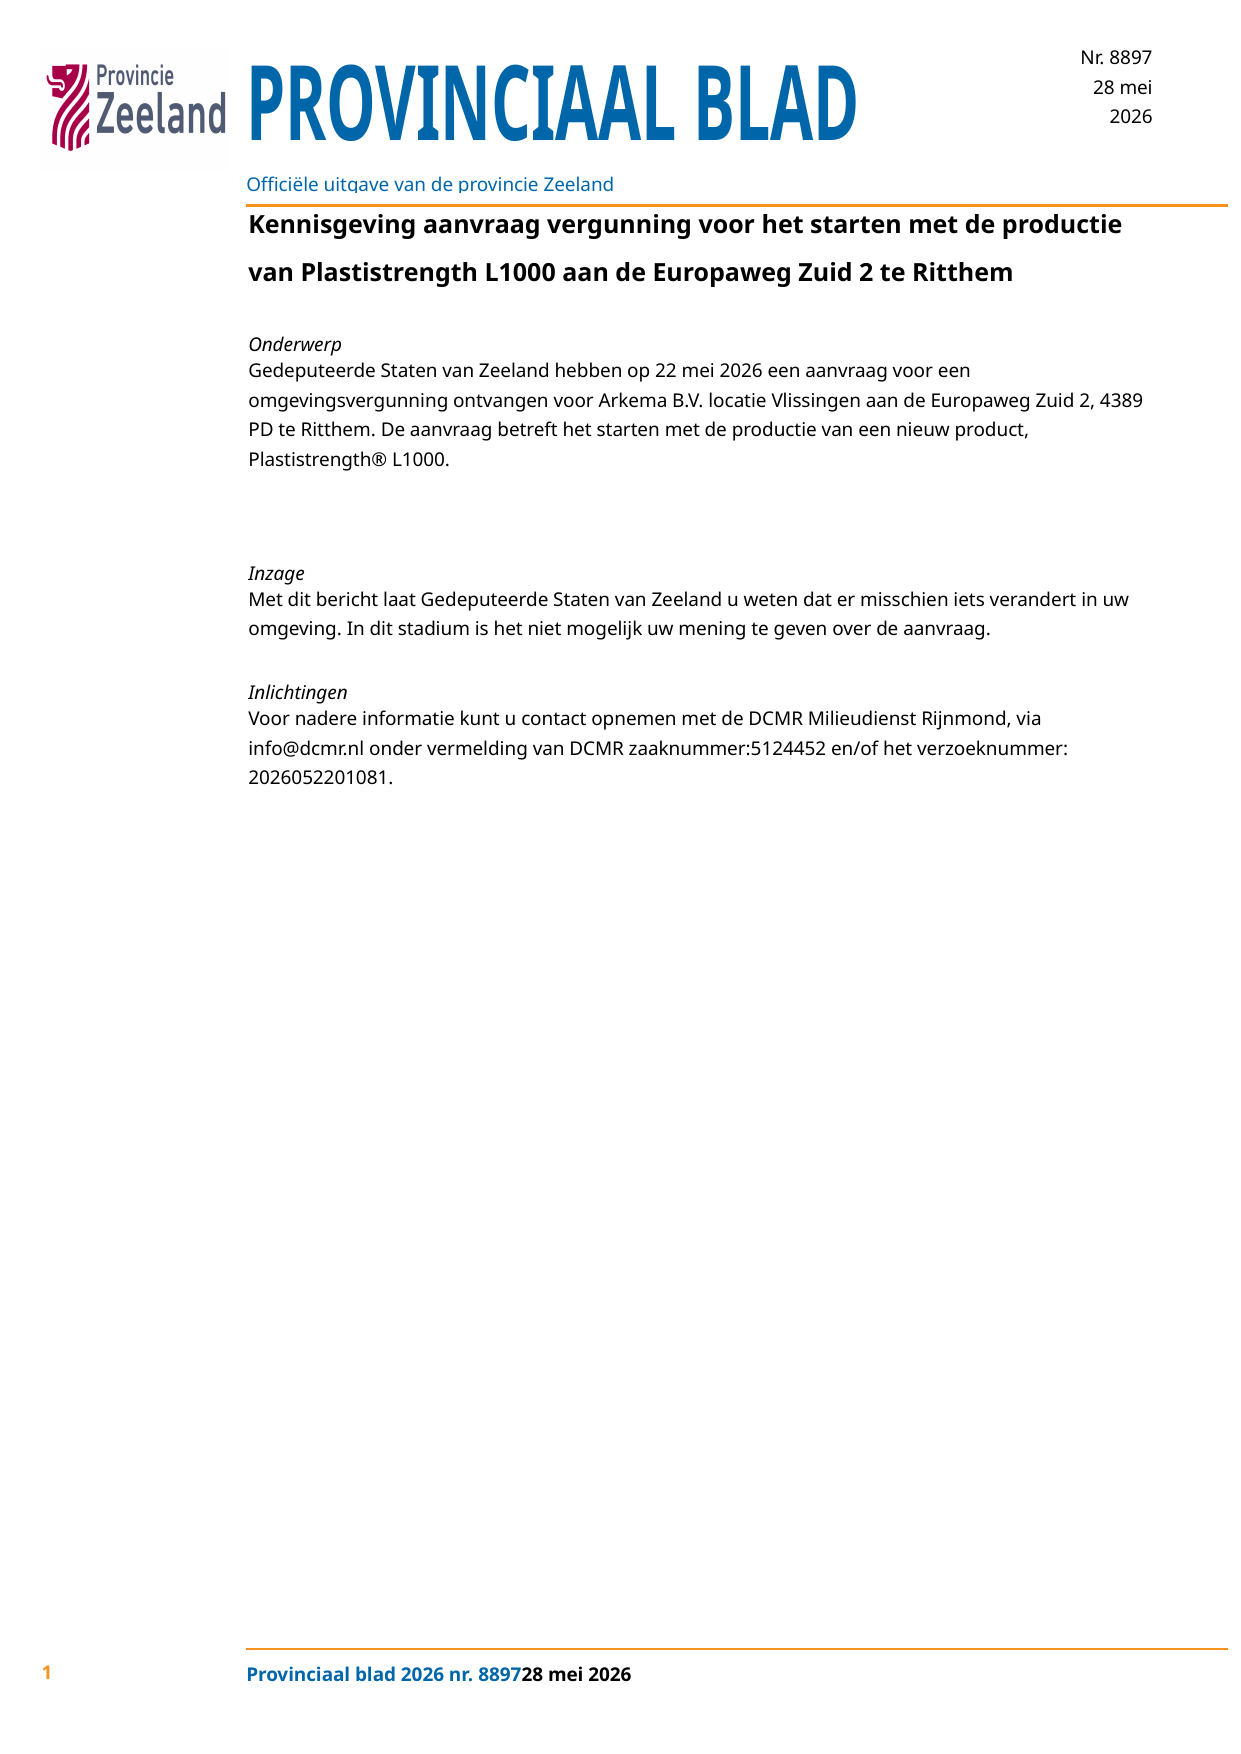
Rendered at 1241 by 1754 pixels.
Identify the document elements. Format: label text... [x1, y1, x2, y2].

picture [41, 47, 231, 172]
text Inzage [248, 560, 1152, 586]
text Met dit bericht laat Gedeputeerde Staten van Zeeland u weten dat er misschien iets verandert in uw omgeving. In dit stadium is het niet mogelijk uw mening te geven over de aanvraag. [248, 586, 1152, 641]
text Voor nadere informatie kunt u contact opnemen met de DCMR Milieudienst Rijnmond, via info@dcmr.nl onder vermelding van DCMR zaaknummer:5124452 en/of het verzoeknummer: 2026052201081. [248, 705, 1152, 790]
text Inlichtingen [248, 679, 1152, 705]
text Kennisgeving aanvraag vergunning voor het starten met de productie van Plastistrength L1000 aan de Europaweg Zuid 2 te Ritthem [248, 207, 1152, 288]
text Onderwerp [248, 331, 1152, 357]
text Gedeputeerde Staten van Zeeland hebben op 22 mei 2026 een aanvraag voor een omgevingsvergunning ontvangen voor Arkema B.V. locatie Vlissingen aan de Europaweg Zuid 2, 4389 PD te Ritthem. De aanvraag betreft het starten met de productie van een nieuw product, Plastistrength® L1000. [248, 357, 1152, 472]
